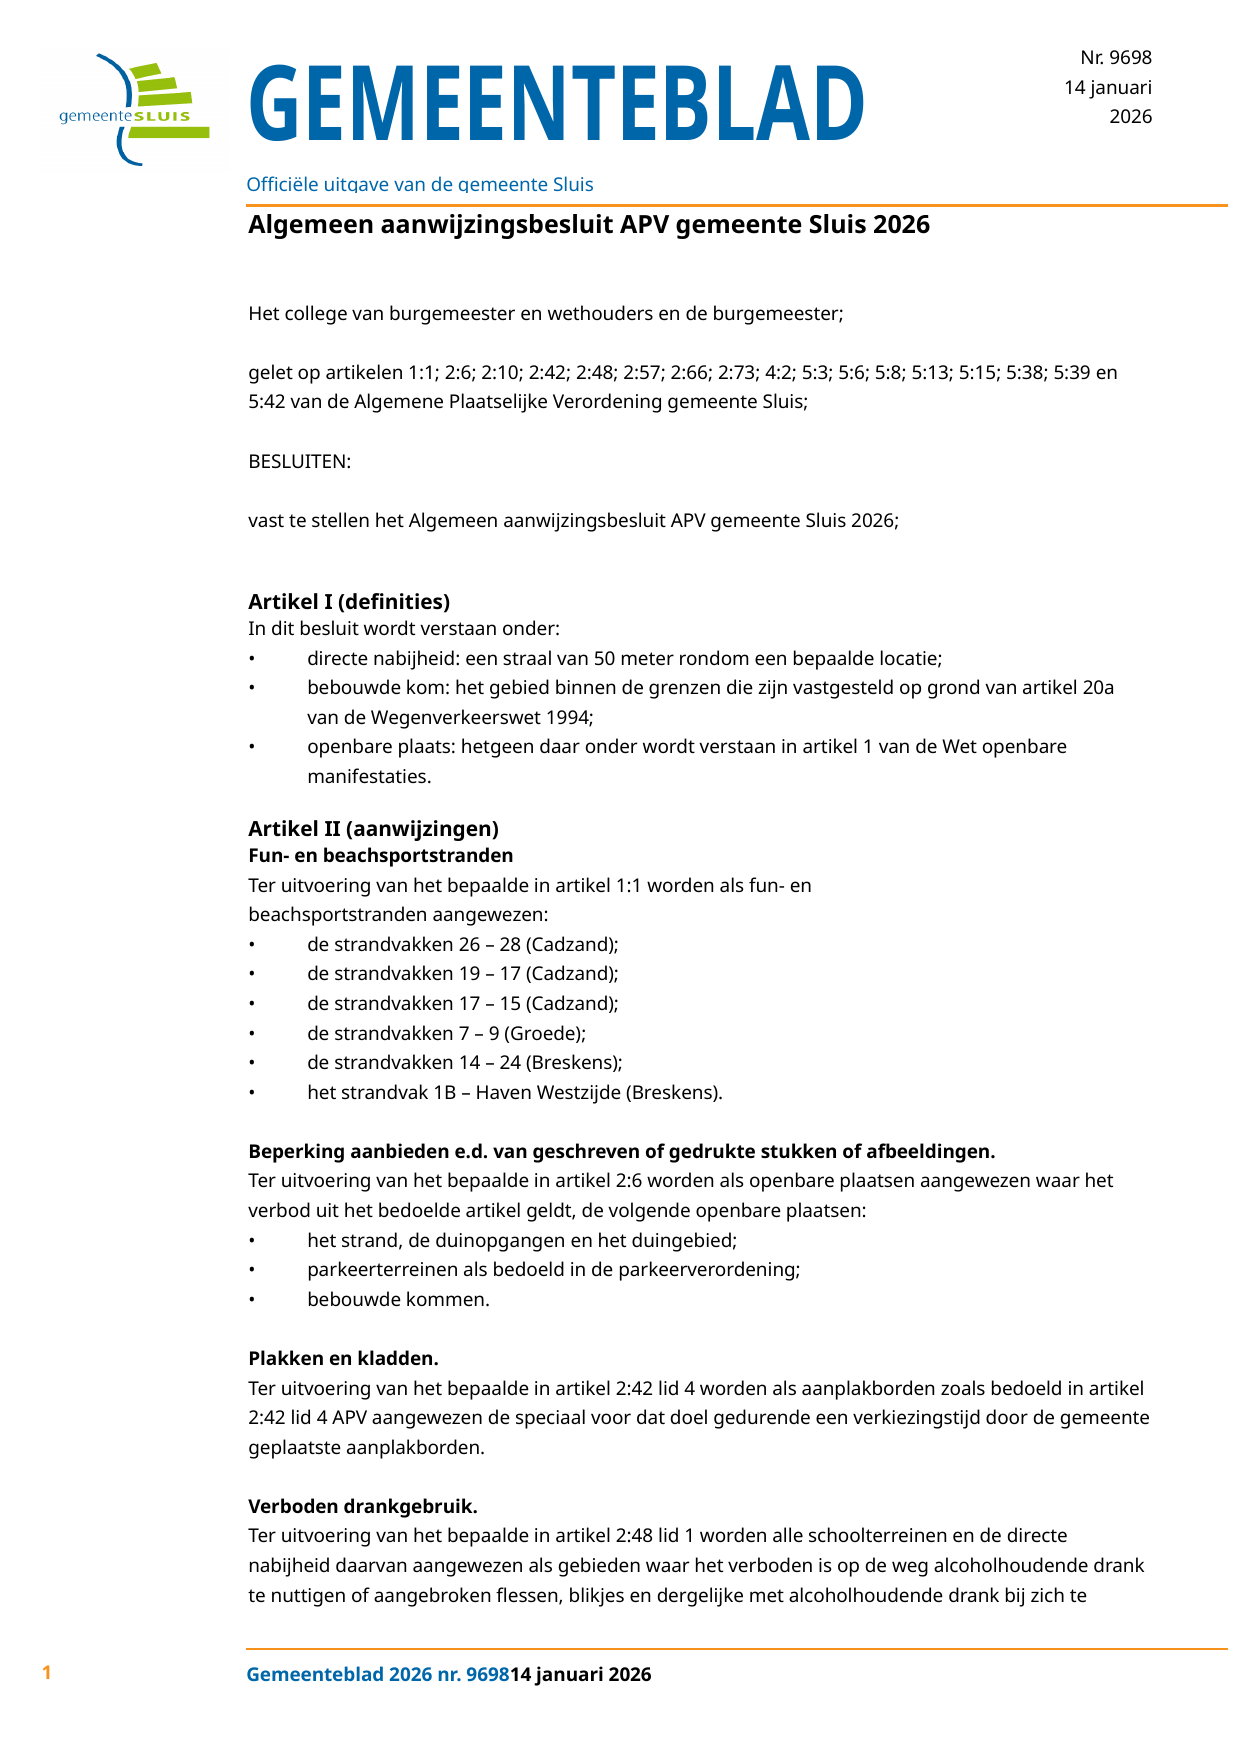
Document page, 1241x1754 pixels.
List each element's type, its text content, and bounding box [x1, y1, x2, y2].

text Verboden drankgebruik. [248, 1493, 1152, 1519]
text Artikel I (definities) [248, 587, 1152, 615]
list de strandvakken 26 – 28 (Cadzand); [248, 931, 1152, 957]
text Artikel II (aanwijzingen) [248, 814, 1152, 842]
text vast te stellen het Algemeen aanwijzingsbesluit APV gemeente Sluis 2026; [248, 507, 1152, 533]
text Ter uitvoering van het bepaalde in artikel 2:42 lid 4 worden als aanplakborden zoals bedoeld in artikel 2:42 lid 4 APV aangewezen de speciaal voor dat doel gedurende een verkiezingstijd door de gemeente geplaatste aanplakborden. [248, 1375, 1152, 1459]
text Plakken en kladden. [248, 1345, 1152, 1371]
text Algemeen aanwijzingsbesluit APV gemeente Sluis 2026 [248, 207, 1152, 241]
text BESLUITEN: [248, 448, 1152, 473]
text Ter uitvoering van het bepaalde in artikel 2:6 worden als openbare plaatsen aangewezen waar het verbod uit het bedoelde artikel geldt, de volgende openbare plaatsen: [248, 1168, 1152, 1223]
list parkeerterreinen als bedoeld in de parkeerverordening; [248, 1256, 1152, 1282]
text In dit besluit wordt verstaan onder: [248, 615, 1152, 641]
list openbare plaats: hetgeen daar onder wordt verstaan in artikel 1 van de Wet openbare manifestaties. [248, 734, 1152, 789]
text Het college van burgemeester en wethouders en de burgemeester; [248, 300, 1152, 326]
text Beperking aanbieden e.d. van geschreven of gedrukte stukken of afbeeldingen. [248, 1138, 1152, 1164]
list het strand, de duinopgangen en het duingebied; [248, 1227, 1152, 1252]
list de strandvakken 7 – 9 (Groede); [248, 1020, 1152, 1045]
text beachsportstranden aangewezen: [248, 901, 1152, 927]
picture [41, 47, 231, 172]
list bebouwde kommen. [248, 1286, 1152, 1312]
list de strandvakken 17 – 15 (Cadzand); [248, 990, 1152, 1016]
text Fun- en beachsportstranden [248, 842, 1152, 868]
list de strandvakken 14 – 24 (Breskens); [248, 1049, 1152, 1075]
text Ter uitvoering van het bepaalde in artikel 1:1 worden als fun- en [248, 872, 1152, 897]
list het strandvak 1B – Haven Westzijde (Breskens). [248, 1079, 1152, 1104]
text gelet op artikelen 1:1; 2:6; 2:10; 2:42; 2:48; 2:57; 2:66; 2:73; 4:2; 5:3; 5:6; 5:8; 5:13; 5:15; 5:38; 5:39 en 5:42 van de Algemene Plaatselijke Verordening gemeente Sluis; [248, 359, 1152, 414]
text Ter uitvoering van het bepaalde in artikel 2:48 lid 1 worden alle schoolterreinen en de directe nabijheid daarvan aangewezen als gebieden waar het verboden is op de weg alcoholhoudende drank te nuttigen of aangebroken flessen, blikjes en dergelijke met alcoholhoudende drank bij zich te [248, 1523, 1152, 1607]
list bebouwde kom: het gebied binnen de grenzen die zijn vastgesteld op grond van artikel 20a van de Wegenverkeerswet 1994; [248, 674, 1152, 730]
list de strandvakken 19 – 17 (Cadzand); [248, 961, 1152, 986]
list directe nabijheid: een straal van 50 meter rondom een bepaalde locatie; [248, 645, 1152, 671]
